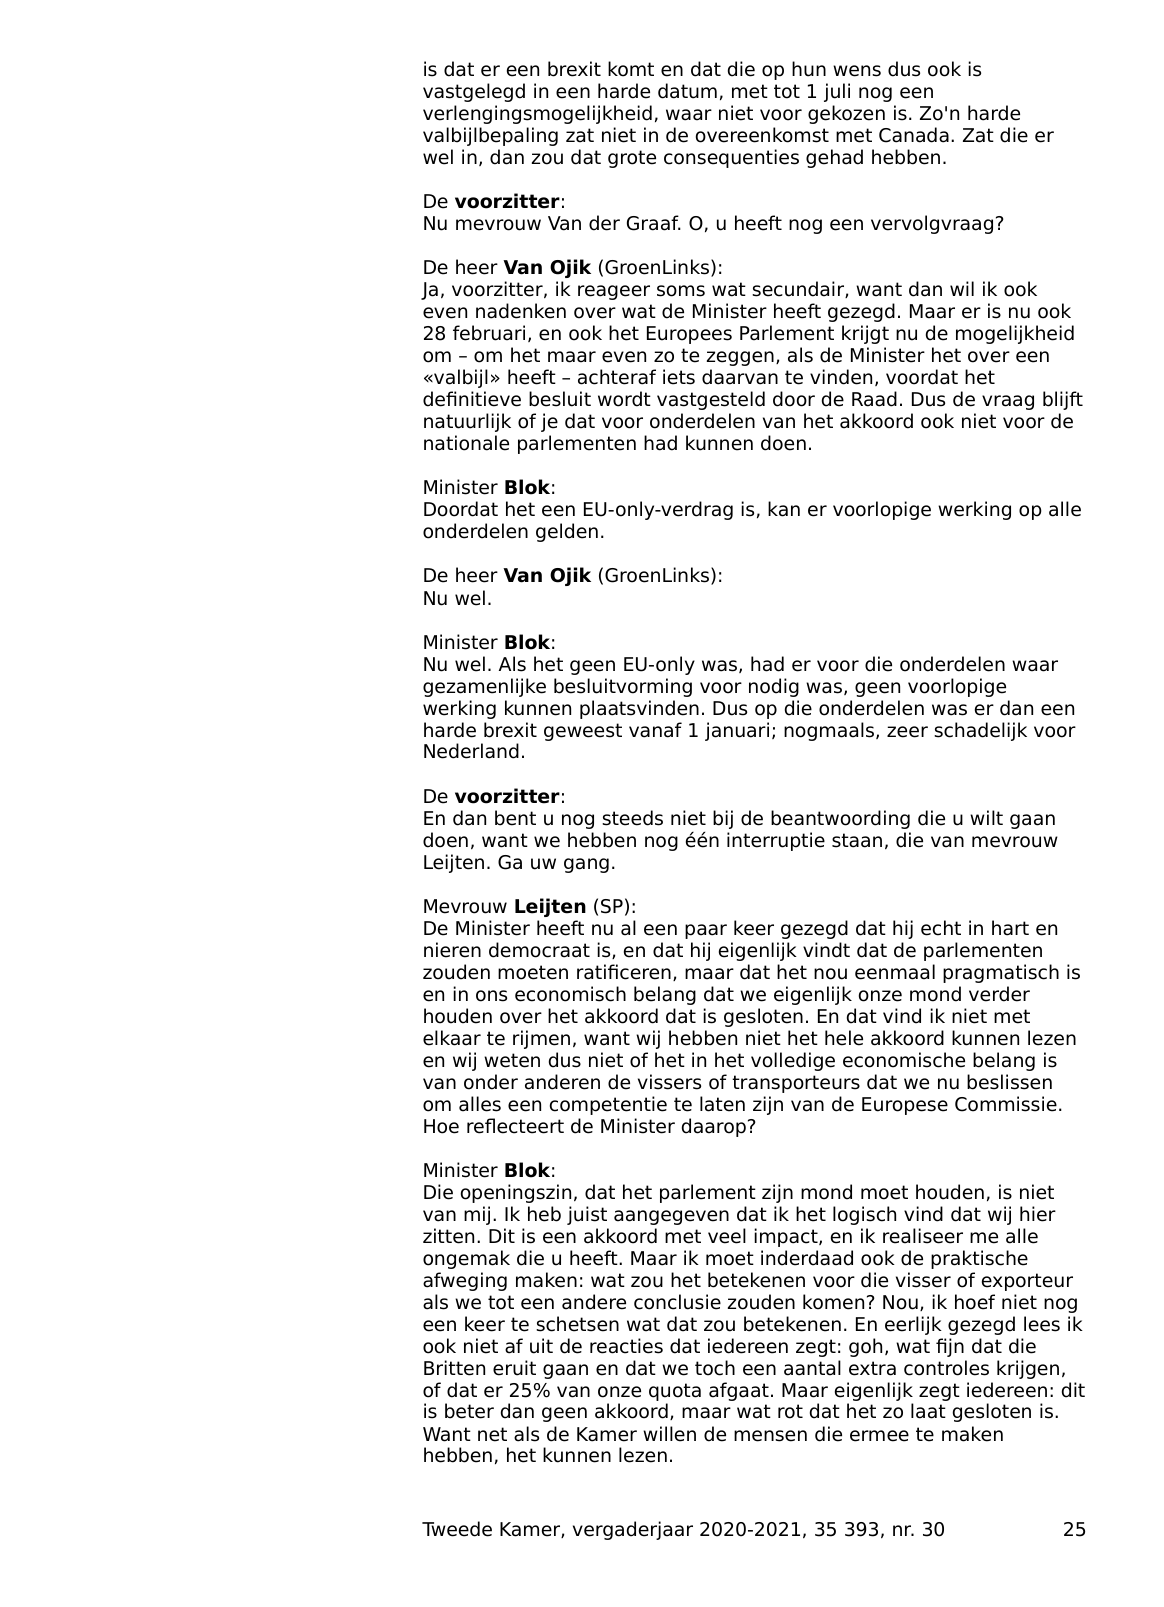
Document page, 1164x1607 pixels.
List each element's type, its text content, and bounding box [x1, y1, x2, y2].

text Minister Blok: [422, 1160, 1087, 1182]
text De heer Van Ojik (GroenLinks): [422, 257, 1087, 279]
text Doordat het een EU-only-verdrag is, kan er voorlopige werking op alle onderdelen gelden. [422, 499, 1087, 543]
text Nu wel. Als het geen EU-only was, had er voor die onderdelen waar gezamenlijke besluitvorming voor nodig was, geen voorlopige werking kunnen plaatsvinden. Dus op die onderdelen was er dan een harde brexit geweest vanaf 1 januari; nogmaals, zeer schadelijk voor Nederland. [422, 653, 1087, 763]
text Nu mevrouw Van der Graaf. O, u heeft nog een vervolgvraag? [422, 213, 1087, 235]
text Ja, voorzitter, ik reageer soms wat secundair, want dan wil ik ook even nadenken over wat de Minister heeft gezegd. Maar er is nu ook 28 februari, en ook het Europees Parlement krijgt nu de mogelijkheid om – om het maar even zo te zeggen, als de Minister het over een «valbijl» heeft – achteraf iets daarvan te vinden, voordat het definitieve besluit wordt vastgesteld door de Raad. Dus de vraag blijft natuurlijk of je dat voor onderdelen van het akkoord ook niet voor de nationale parlementen had kunnen doen. [422, 279, 1087, 455]
text is dat er een brexit komt en dat die op hun wens dus ook is vastgelegd in een harde datum, met tot 1 juli nog een verlengingsmogelijkheid, waar niet voor gekozen is. Zo'n harde valbijlbepaling zat niet in de overeenkomst met Canada. Zat die er wel in, dan zou dat grote consequenties gehad hebben. [422, 59, 1087, 169]
text Mevrouw Leijten (SP): [422, 896, 1087, 918]
text Minister Blok: [422, 632, 1087, 653]
text Die openingszin, dat het parlement zijn mond moet houden, is niet van mij. Ik heb juist aangegeven dat ik het logisch vind dat wij hier zitten. Dit is een akkoord met veel impact, en ik realiseer me alle ongemak die u heeft. Maar ik moet inderdaad ook de praktische afweging maken: wat zou het betekenen voor die visser of exporteur als we tot een andere conclusie zouden komen? Nou, ik hoef niet nog een keer te schetsen wat dat zou betekenen. En eerlijk gezegd lees ik ook niet af uit de reacties dat iedereen zegt: goh, wat fijn dat die Britten eruit gaan en dat we toch een aantal extra controles krijgen, of dat er 25% van onze quota afgaat. Maar eigenlijk zegt iedereen: dit is beter dan geen akkoord, maar wat rot dat het zo laat gesloten is. Want net als de Kamer willen de mensen die ermee te maken hebben, het kunnen lezen. [422, 1182, 1087, 1467]
text De voorzitter: [422, 786, 1087, 808]
text De heer Van Ojik (GroenLinks): [422, 565, 1087, 587]
text De voorzitter: [422, 191, 1087, 213]
text Nu wel. [422, 587, 1087, 609]
text En dan bent u nog steeds niet bij de beantwoording die u wilt gaan doen, want we hebben nog één interruptie staan, die van mevrouw Leijten. Ga uw gang. [422, 808, 1087, 873]
text Minister Blok: [422, 477, 1087, 499]
text De Minister heeft nu al een paar keer gezegd dat hij echt in hart en nieren democraat is, en dat hij eigenlijk vindt dat de parlementen zouden moeten ratificeren, maar dat het nou eenmaal pragmatisch is en in ons economisch belang dat we eigenlijk onze mond verder houden over het akkoord dat is gesloten. En dat vind ik niet met elkaar te rijmen, want wij hebben niet het hele akkoord kunnen lezen en wij weten dus niet of het in het volledige economische belang is van onder anderen de vissers of transporteurs dat we nu beslissen om alles een competentie te laten zijn van de Europese Commissie. Hoe reflecteert de Minister daarop? [422, 918, 1087, 1137]
